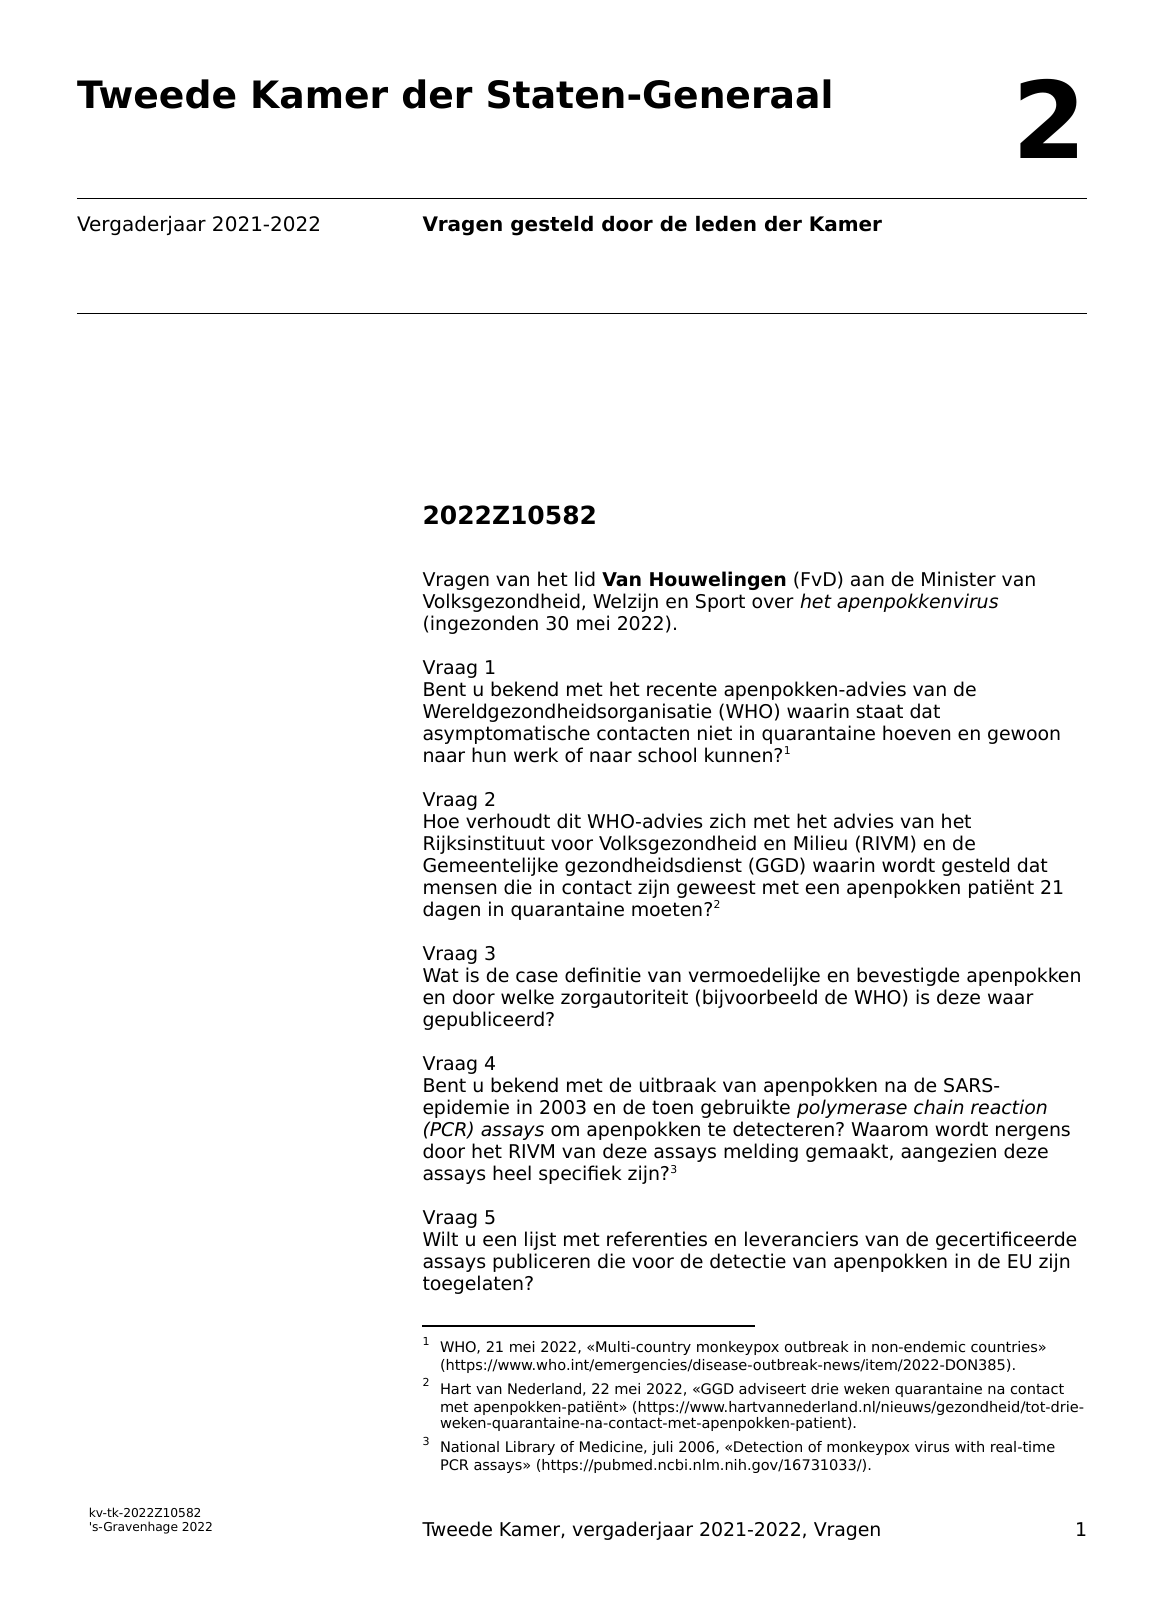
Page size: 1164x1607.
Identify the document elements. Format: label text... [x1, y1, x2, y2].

text Vraag 1 [422, 657, 1087, 679]
text Vraag 2 [422, 789, 1087, 811]
text WHO, 21 mei 2022, «Multi-country monkeypox outbreak in non-endemic countries» (https://www.who.int/emergencies/disease-outbreak-news/item/2022-DON385). [422, 1335, 1087, 1374]
text Bent u bekend met het recente apenpokken-advies van de Wereldgezondheidsorganisatie (WHO) waarin staat dat asymptomatische contacten niet in quarantaine hoeven en gewoon naar hun werk of naar school kunnen? [422, 679, 1087, 767]
text Wat is de case definitie van vermoedelijke en bevestigde apenpokken en door welke zorgautoriteit (bijvoorbeeld de WHO) is deze waar gepubliceerd? [422, 965, 1087, 1031]
table_cell Vergaderjaar 2021-2022 [77, 199, 422, 313]
text Vraag 5 [422, 1207, 1087, 1229]
text National Library of Medicine, juli 2006, «Detection of monkeypox virus with real-time PCR assays» (https://pubmed.ncbi.nlm.nih.gov/16731033/). [422, 1435, 1087, 1474]
text Vragen van het lid Van Houwelingen (FvD) aan de Minister van Volksgezondheid, Welzijn en Sport over het apenpokkenvirus (ingezonden 30 mei 2022). [422, 569, 1087, 635]
text 's-Gravenhage 2022 [88, 1520, 323, 1534]
text Vraag 4 [422, 1053, 1087, 1075]
text Vraag 3 [422, 943, 1087, 965]
text 2022Z10582 [422, 501, 1087, 531]
text Hoe verhoudt dit WHO-advies zich met het advies van het Rijksinstituut voor Volksgezondheid en Milieu (RIVM) en de Gemeentelijke gezondheidsdienst (GGD) waarin wordt gesteld dat mensen die in contact zijn geweest met een apenpokken patiënt 21 dagen in quarantaine moeten? [422, 811, 1087, 921]
text Bent u bekend met de uitbraak van apenpokken na de SARS-epidemie in 2003 en de toen gebruikte polymerase chain reaction (PCR) assays om apenpokken te detecteren? Waarom wordt nergens door het RIVM van deze assays melding gemaakt, aangezien deze assays heel specifiek zijn? [422, 1075, 1087, 1185]
table_header Tweede Kamer der Staten-Generaal [77, 59, 886, 198]
table_header 2 [886, 59, 1087, 198]
text Hart van Nederland, 22 mei 2022, «GGD adviseert drie weken quarantaine na contact met apenpokken-patiënt» (https://www.hartvannederland.nl/nieuws/gezondheid/tot-drie-weken-quarantaine-na-contact-met-apenpokken-patient). [422, 1377, 1087, 1432]
table_cell Vragen gesteld door de leden der Kamer [422, 199, 1087, 313]
text Wilt u een lijst met referenties en leveranciers van de gecertificeerde assays publiceren die voor de detectie van apenpokken in de EU zijn toegelaten? [422, 1229, 1087, 1295]
text kv-tk-2022Z10582 [88, 1506, 323, 1520]
